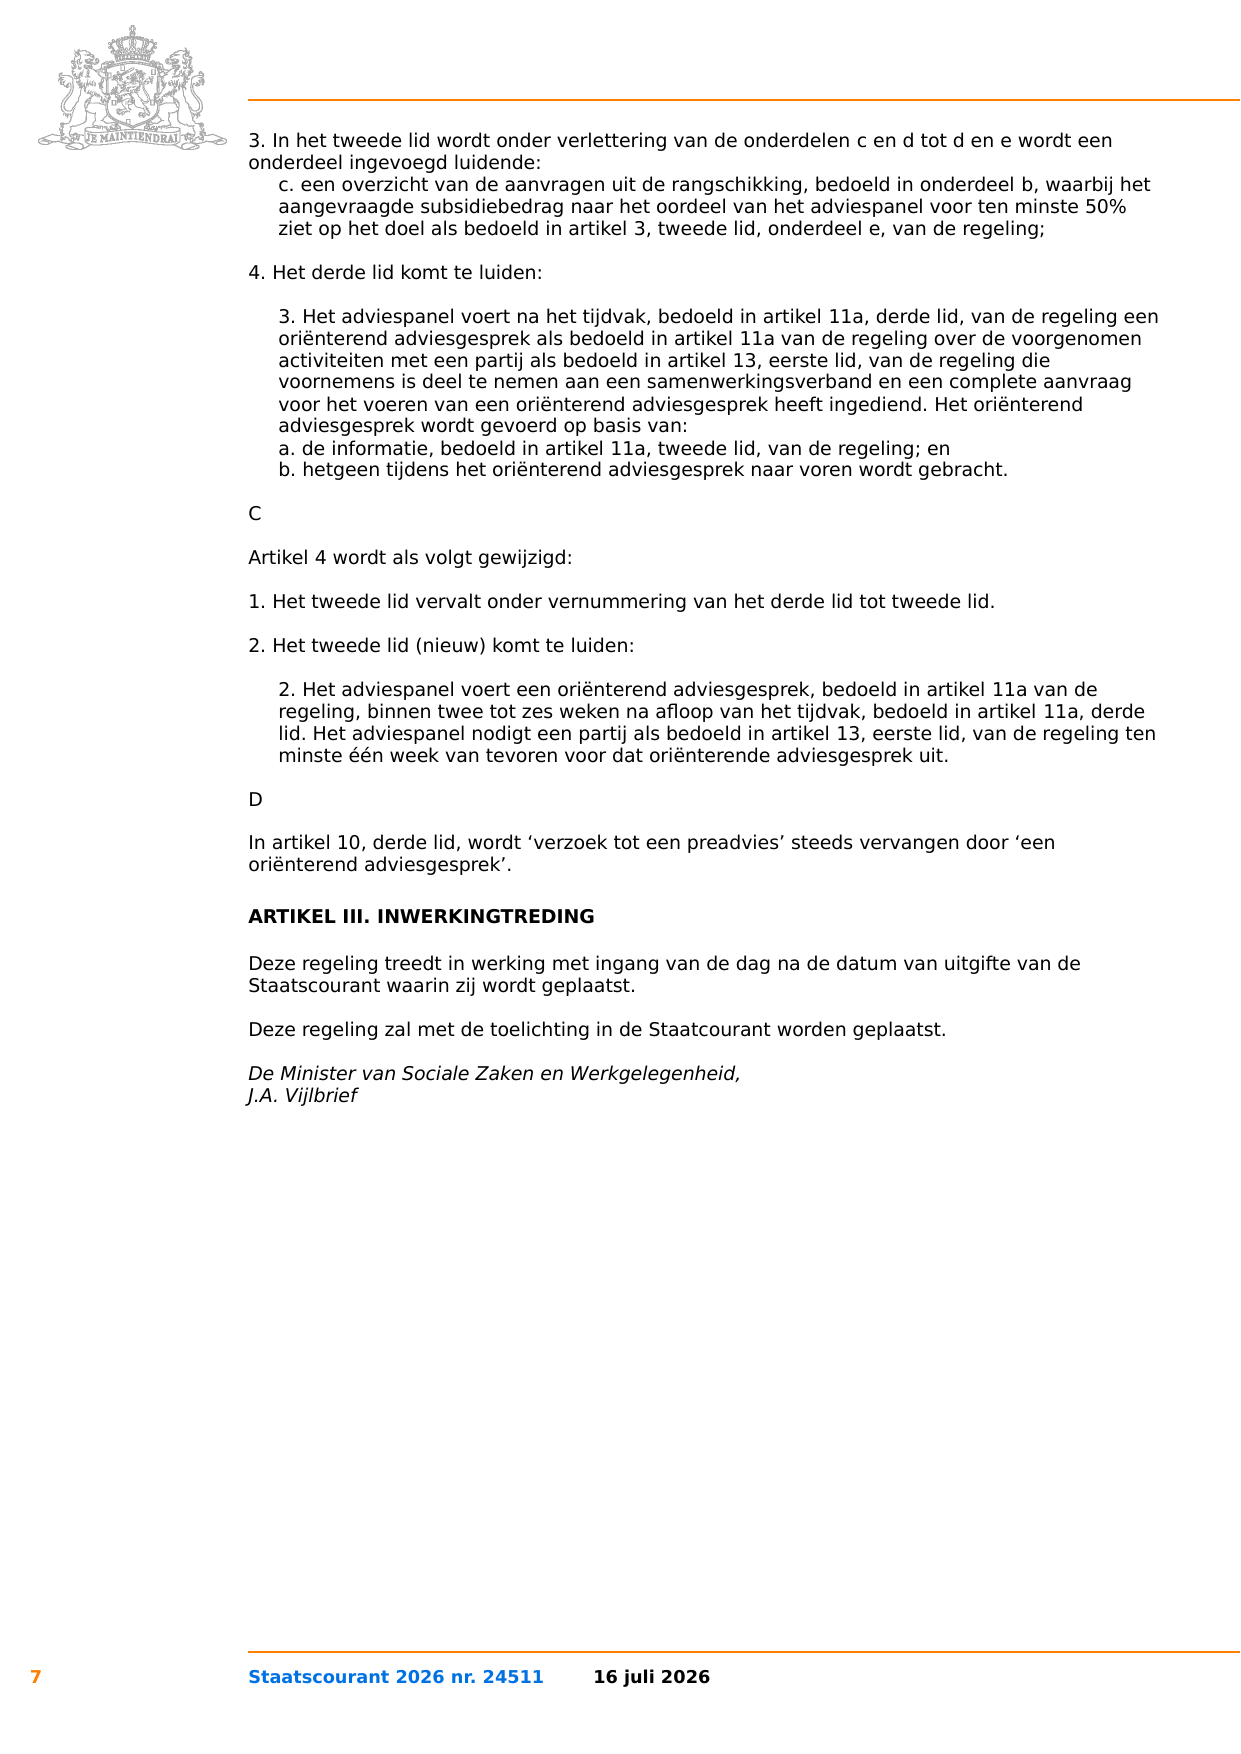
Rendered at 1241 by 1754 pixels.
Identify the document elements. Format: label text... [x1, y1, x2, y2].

text 2. Het adviespanel voert een oriënterend adviesgesprek, bedoeld in artikel 11a van de regeling, binnen twee tot zes weken na afloop van het tijdvak, bedoeld in artikel 11a, derde lid. Het adviespanel nodigt een partij als bedoeld in artikel 13, eerste lid, van de regeling ten minste één week van tevoren voor dat oriënterende adviesgesprek uit. [278, 679, 1163, 767]
text De Minister van Sociale Zaken en Werkgelegenheid, J.A. Vijlbrief [248, 1063, 1163, 1107]
text 4. Het derde lid komt te luiden: [248, 262, 1163, 284]
text 3. In het tweede lid wordt onder verlettering van de onderdelen c en d tot d en e wordt een onderdeel ingevoegd luidende: [248, 130, 1163, 174]
subtitle ARTIKEL III. INWERKINGTREDING [248, 906, 1163, 928]
text 2. Het tweede lid (nieuw) komt te luiden: [248, 635, 1163, 657]
text 1. Het tweede lid vervalt onder vernummering van het derde lid tot tweede lid. [248, 591, 1163, 613]
text D [248, 788, 1163, 810]
text c. een overzicht van de aanvragen uit de rangschikking, bedoeld in onderdeel b, waarbij het aangevraagde subsidiebedrag naar het oordeel van het adviespanel voor ten minste 50% ziet op het doel als bedoeld in artikel 3, tweede lid, onderdeel e, van de regeling; [278, 174, 1163, 240]
text Artikel 4 wordt als volgt gewijzigd: [248, 547, 1163, 569]
text a. de informatie, bedoeld in artikel 11a, tweede lid, van de regeling; en [278, 437, 1163, 459]
text C [248, 503, 1163, 525]
text In artikel 10, derde lid, wordt ‘verzoek tot een preadvies’ steeds vervangen door ‘een oriënterend adviesgesprek’. [248, 832, 1163, 876]
text b. hetgeen tijdens het oriënterend adviesgesprek naar voren wordt gebracht. [278, 459, 1163, 481]
text Deze regeling zal met de toelichting in de Staatcourant worden geplaatst. [248, 1019, 1163, 1041]
picture [38, 25, 227, 150]
text 3. Het adviespanel voert na het tijdvak, bedoeld in artikel 11a, derde lid, van de regeling een oriënterend adviesgesprek als bedoeld in artikel 11a van de regeling over de voorgenomen activiteiten met een partij als bedoeld in artikel 13, eerste lid, van de regeling die voornemens is deel te nemen aan een samenwerkingsverband en een complete aanvraag voor het voeren van een oriënterend adviesgesprek heeft ingediend. Het oriënterend adviesgesprek wordt gevoerd op basis van: [278, 306, 1163, 437]
text Deze regeling treedt in werking met ingang van de dag na de datum van uitgifte van de Staatscourant waarin zij wordt geplaatst. [248, 953, 1163, 997]
